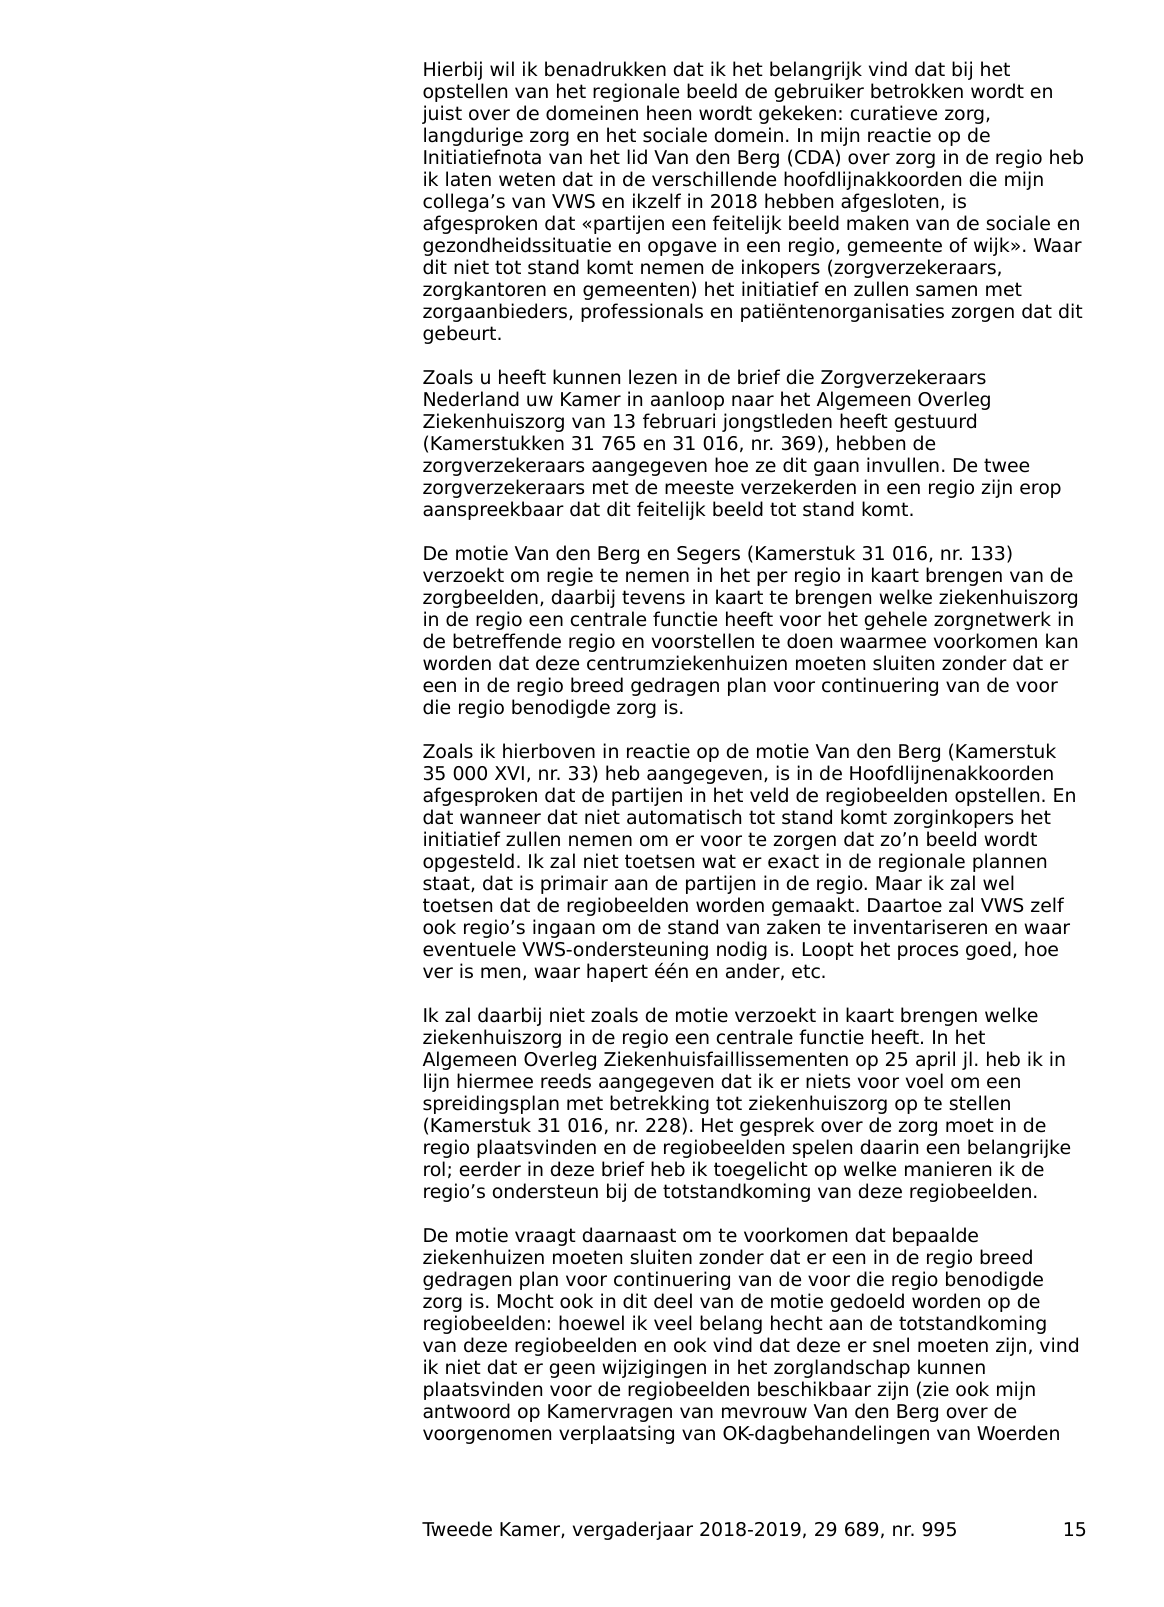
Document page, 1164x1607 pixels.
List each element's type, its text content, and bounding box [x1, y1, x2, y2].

text Zoals ik hierboven in reactie op de motie Van den Berg (Kamerstuk 35 000 XVI, nr. 33) heb aangegeven, is in de Hoofdlijnenakkoorden afgesproken dat de partijen in het veld de regiobeelden opstellen. En dat wanneer dat niet automatisch tot stand komt zorginkopers het initiatief zullen nemen om er voor te zorgen dat zo’n beeld wordt opgesteld. Ik zal niet toetsen wat er exact in de regionale plannen staat, dat is primair aan de partijen in de regio. Maar ik zal wel toetsen dat de regiobeelden worden gemaakt. Daartoe zal VWS zelf ook regio’s ingaan om de stand van zaken te inventariseren en waar eventuele VWS-ondersteuning nodig is. Loopt het proces goed, hoe ver is men, waar hapert één en ander, etc. [422, 741, 1087, 983]
text De motie Van den Berg en Segers (Kamerstuk 31 016, nr. 133) verzoekt om regie te nemen in het per regio in kaart brengen van de zorgbeelden, daarbij tevens in kaart te brengen welke ziekenhuiszorg in de regio een centrale functie heeft voor het gehele zorgnetwerk in de betreffende regio en voorstellen te doen waarmee voorkomen kan worden dat deze centrumziekenhuizen moeten sluiten zonder dat er een in de regio breed gedragen plan voor continuering van de voor die regio benodigde zorg is. [422, 543, 1087, 719]
text Hierbij wil ik benadrukken dat ik het belangrijk vind dat bij het opstellen van het regionale beeld de gebruiker betrokken wordt en juist over de domeinen heen wordt gekeken: curatieve zorg, langdurige zorg en het sociale domein. In mijn reactie op de Initiatiefnota van het lid Van den Berg (CDA) over zorg in de regio heb ik laten weten dat in de verschillende hoofdlijnakkoorden die mijn collega’s van VWS en ikzelf in 2018 hebben afgesloten, is afgesproken dat «partijen een feitelijk beeld maken van de sociale en gezondheidssituatie en opgave in een regio, gemeente of wijk». Waar dit niet tot stand komt nemen de inkopers (zorgverzekeraars, zorgkantoren en gemeenten) het initiatief en zullen samen met zorgaanbieders, professionals en patiëntenorganisaties zorgen dat dit gebeurt. [422, 59, 1087, 345]
text Zoals u heeft kunnen lezen in de brief die Zorgverzekeraars Nederland uw Kamer in aanloop naar het Algemeen Overleg Ziekenhuiszorg van 13 februari jongstleden heeft gestuurd (Kamerstukken 31 765 en 31 016, nr. 369), hebben de zorgverzekeraars aangegeven hoe ze dit gaan invullen. De twee zorgverzekeraars met de meeste verzekerden in een regio zijn erop aanspreekbaar dat dit feitelijk beeld tot stand komt. [422, 367, 1087, 521]
text De motie vraagt daarnaast om te voorkomen dat bepaalde ziekenhuizen moeten sluiten zonder dat er een in de regio breed gedragen plan voor continuering van de voor die regio benodigde zorg is. Mocht ook in dit deel van de motie gedoeld worden op de regiobeelden: hoewel ik veel belang hecht aan de totstandkoming van deze regiobeelden en ook vind dat deze er snel moeten zijn, vind ik niet dat er geen wijzigingen in het zorglandschap kunnen plaatsvinden voor de regiobeelden beschikbaar zijn (zie ook mijn antwoord op Kamervragen van mevrouw Van den Berg over de voorgenomen verplaatsing van OK-dagbehandelingen van Woerden [422, 1225, 1087, 1445]
text Ik zal daarbij niet zoals de motie verzoekt in kaart brengen welke ziekenhuiszorg in de regio een centrale functie heeft. In het Algemeen Overleg Ziekenhuisfaillissementen op 25 april jl. heb ik in lijn hiermee reeds aangegeven dat ik er niets voor voel om een spreidingsplan met betrekking tot ziekenhuiszorg op te stellen (Kamerstuk 31 016, nr. 228). Het gesprek over de zorg moet in de regio plaatsvinden en de regiobeelden spelen daarin een belangrijke rol; eerder in deze brief heb ik toegelicht op welke manieren ik de regio’s ondersteun bij de totstandkoming van deze regiobeelden. [422, 1005, 1087, 1203]
